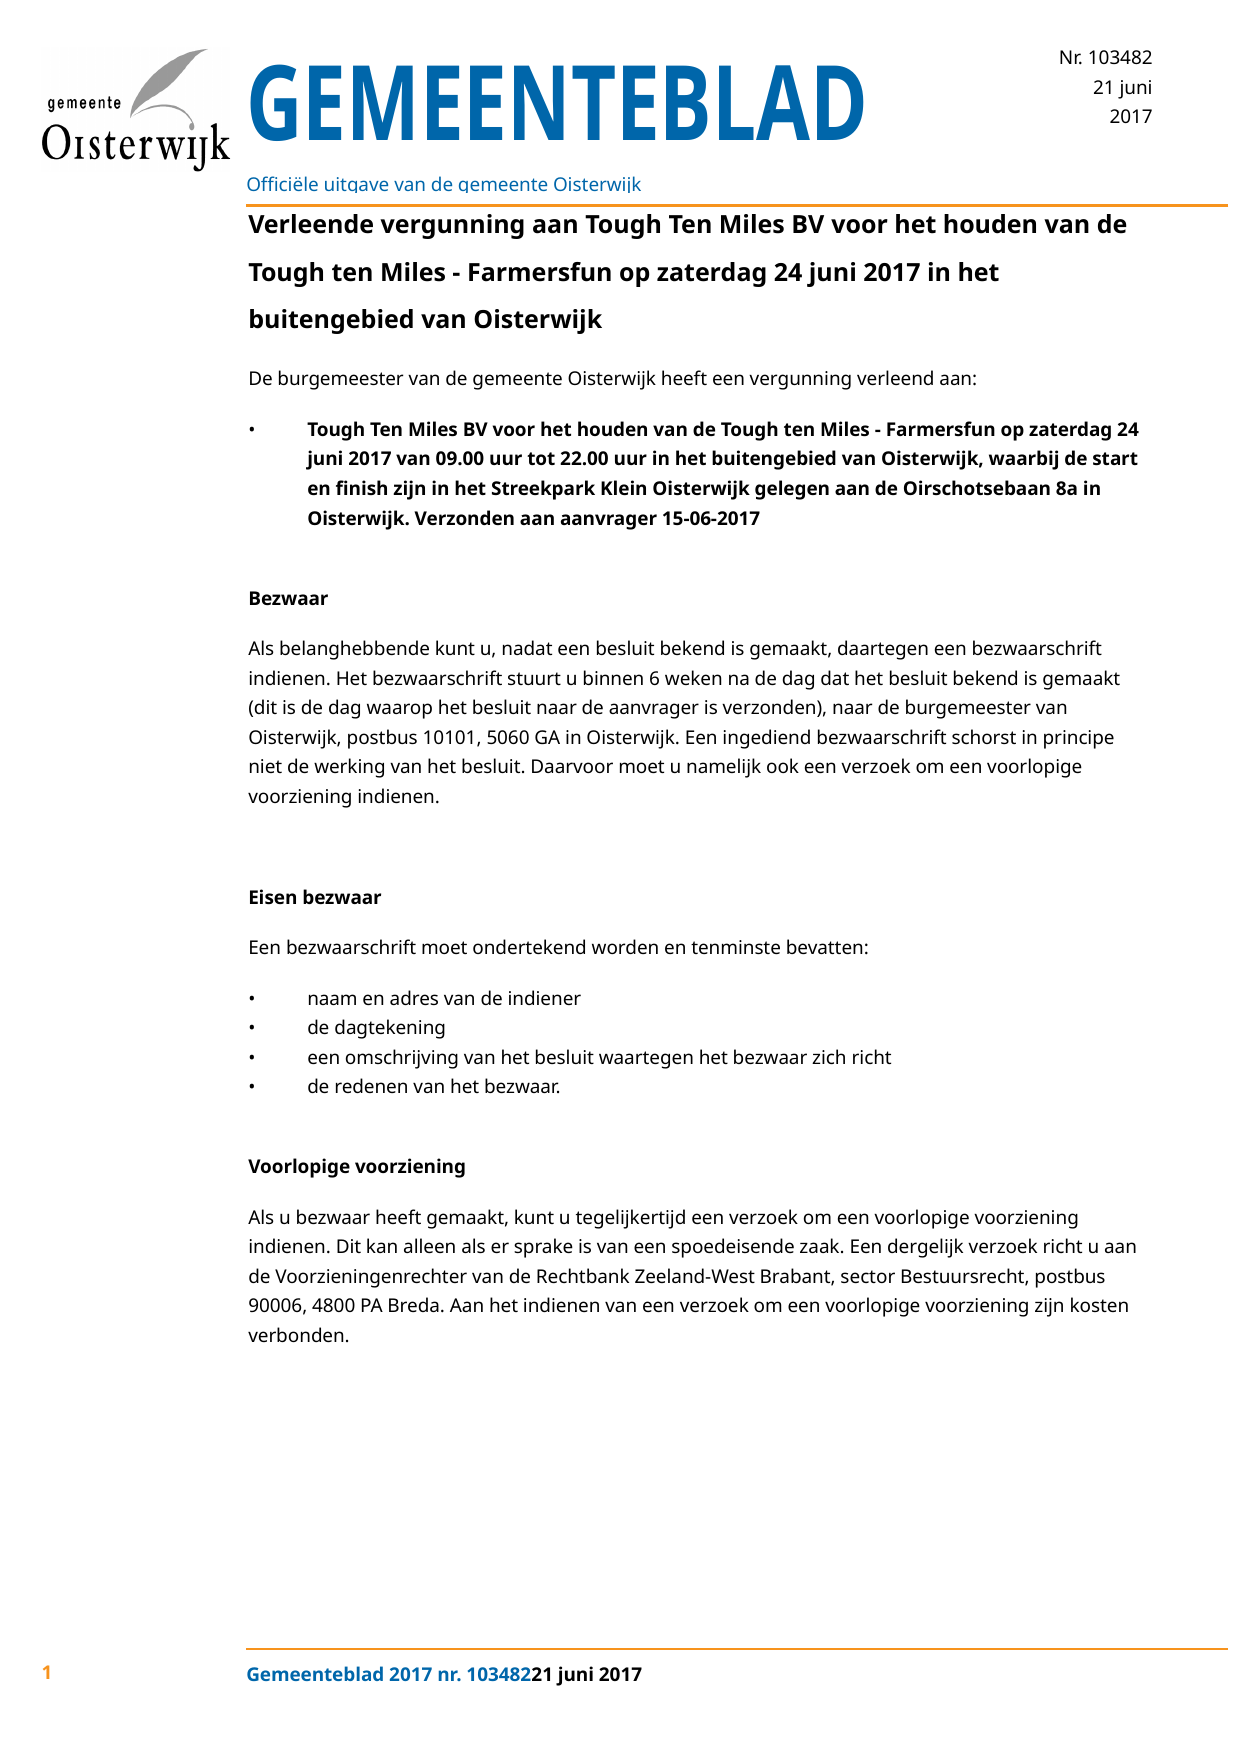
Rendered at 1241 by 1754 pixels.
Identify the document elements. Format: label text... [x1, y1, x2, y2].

list de redenen van het bezwaar. [248, 1073, 1152, 1099]
text Eisen bezwaar [248, 884, 1152, 909]
list de dagtekening [248, 1014, 1152, 1040]
text De burgemeester van de gemeente Oisterwijk heeft een vergunning verleend aan: [248, 366, 1152, 391]
text Bezwaar [248, 585, 1152, 610]
list een omschrijving van het besluit waartegen het bezwaar zich richt [248, 1044, 1152, 1069]
list Tough Ten Miles BV voor het houden van de Tough ten Miles - Farmersfun op zaterdag 24 juni 2017 van 09.00 uur tot 22.00 uur in het buitengebied van Oisterwijk, waarbij de start en finish zijn in het Streekpark Klein Oisterwijk gelegen aan de Oirschotsebaan 8a in Oisterwijk. Verzonden aan aanvrager 15-06-2017 [248, 416, 1152, 530]
text Verleende vergunning aan Tough Ten Miles BV voor het houden van de Tough ten Miles - Farmersfun op zaterdag 24 juni 2017 in het buitengebied van Oisterwijk [248, 207, 1152, 336]
text Een bezwaarschrift moet ondertekend worden en tenminste bevatten: [248, 934, 1152, 960]
text Als belanghebbende kunt u, nadat een besluit bekend is gemaakt, daartegen een bezwaarschrift indienen. Het bezwaarschrift stuurt u binnen 6 weken na de dag dat het besluit bekend is gemaakt (dit is de dag waarop het besluit naar de aanvrager is verzonden), naar de burgemeester van Oisterwijk, postbus 10101, 5060 GA in Oisterwijk. Een ingediend bezwaarschrift schorst in principe niet de werking van het besluit. Daarvoor moet u namelijk ook een verzoek om een voorlopige voorziening indienen. [248, 635, 1152, 809]
picture [41, 47, 231, 172]
text Als u bezwaar heeft gemaakt, kunt u tegelijkertijd een verzoek om een voorlopige voorziening indienen. Dit kan alleen als er sprake is van een spoedeisende zaak. Een dergelijk verzoek richt u aan de Voorzieningenrechter van de Rechtbank Zeeland-West Brabant, sector Bestuursrecht, postbus 90006, 4800 PA Breda. Aan het indienen van een verzoek om een voorlopige voorziening zijn kosten verbonden. [248, 1204, 1152, 1348]
list naam en adres van de indiener [248, 985, 1152, 1010]
text Voorlopige voorziening [248, 1153, 1152, 1179]
